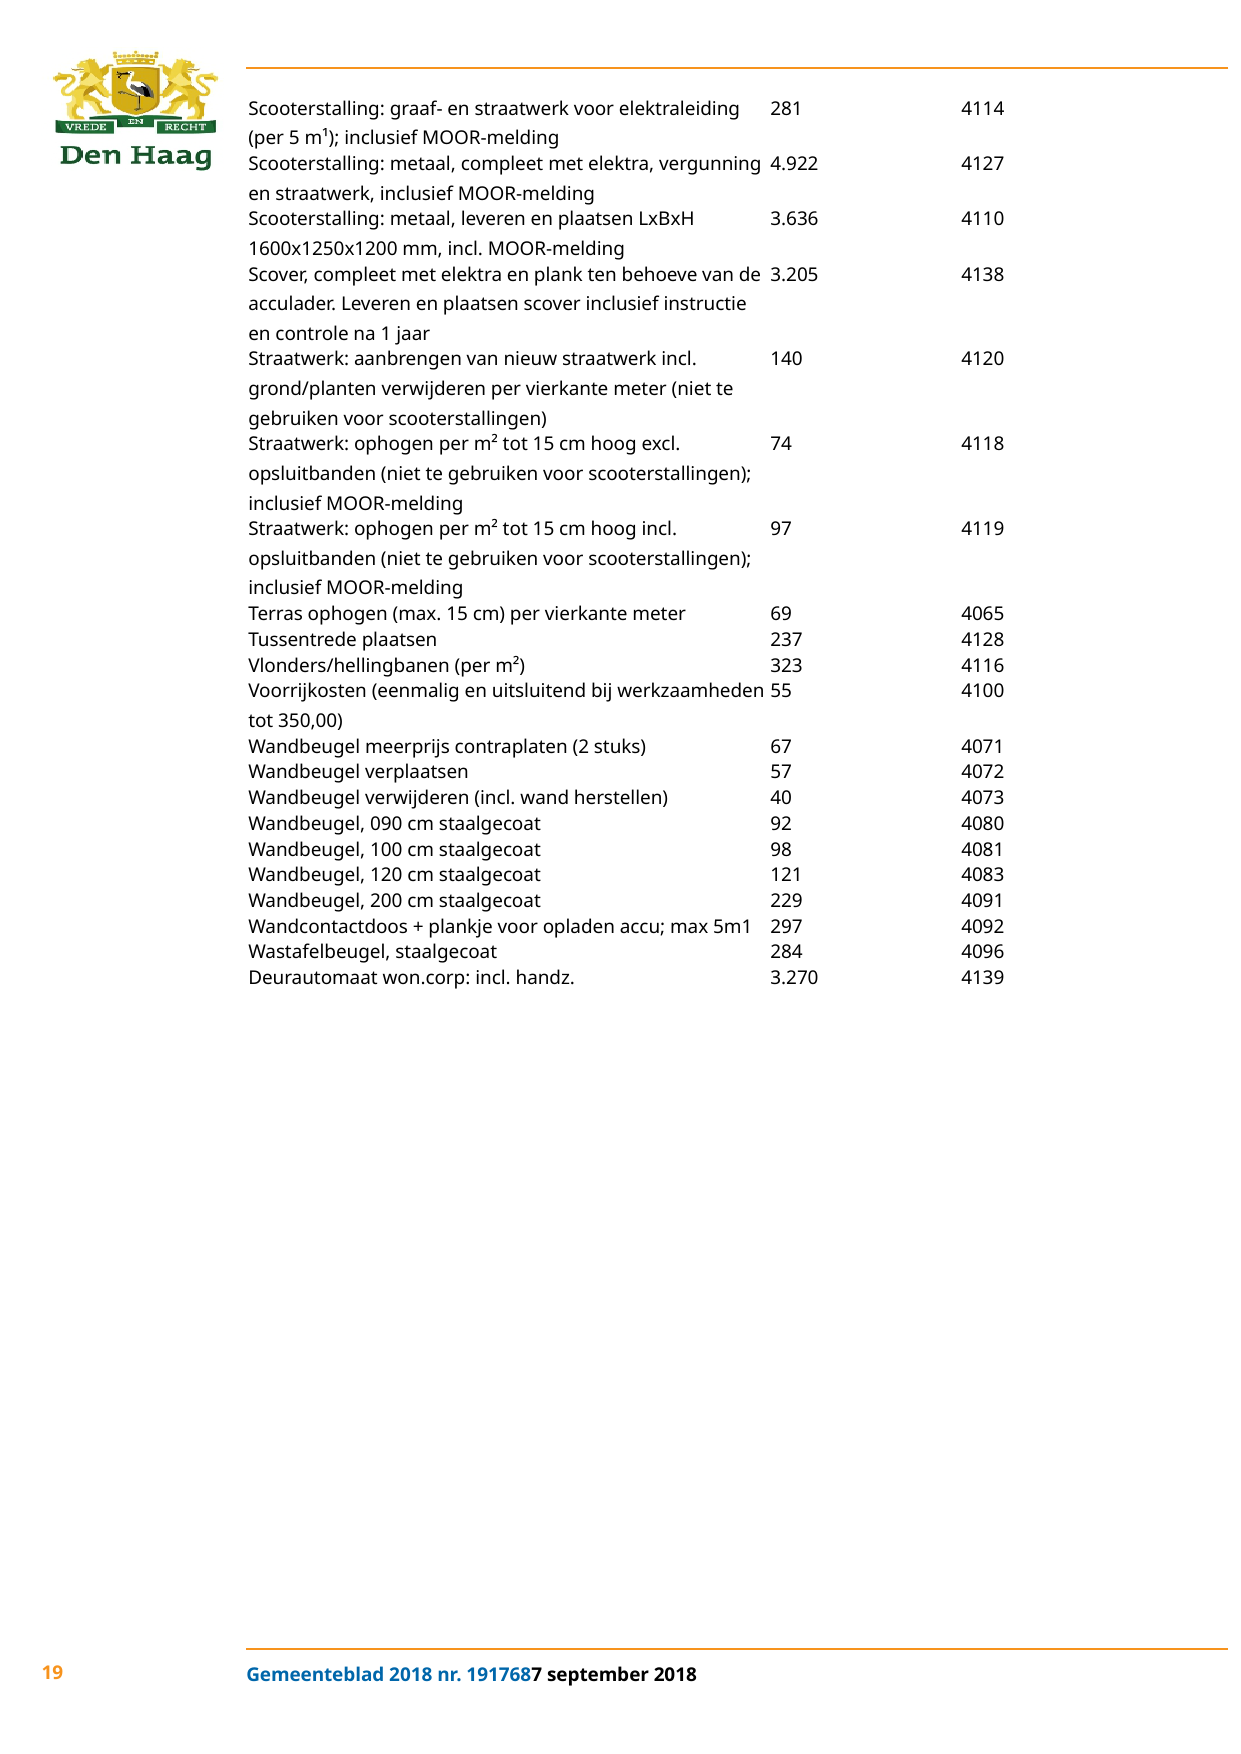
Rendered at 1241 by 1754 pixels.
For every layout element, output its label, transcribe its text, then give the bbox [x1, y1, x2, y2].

table_cell Wandbeugel verplaatsen [248, 759, 770, 784]
table_cell Terras ophogen (max. 15 cm) per vierkante meter [248, 600, 770, 626]
table_cell 3.270 [770, 964, 961, 990]
table_cell Wandcontactdoos + plankje voor opladen accu; max 5m1 [248, 913, 770, 939]
table_cell 4080 [961, 810, 1152, 836]
table_cell 4065 [961, 600, 1152, 626]
table_cell Vlonders/hellingbanen (per m²) [248, 652, 770, 677]
table_cell 4118 [961, 431, 1152, 515]
table_cell 4073 [961, 784, 1152, 810]
table_cell Scooterstalling: metaal, compleet met elektra, vergunning en straatwerk, inclusief MOOR-melding [248, 150, 770, 205]
table_cell 4100 [961, 678, 1152, 733]
table_cell Scooterstalling: graaf- en straatwerk voor elektraleiding (per 5 m¹); inclusief MOOR-melding [248, 95, 770, 150]
table_cell 3.205 [770, 261, 961, 346]
table_cell Wandbeugel, 200 cm staalgecoat [248, 887, 770, 913]
table_cell Straatwerk: ophogen per m² tot 15 cm hoog incl. opsluitbanden (niet te gebruiken voor scooterstallingen); inclusief MOOR-melding [248, 515, 770, 600]
table_cell 92 [770, 810, 961, 836]
table_cell 4120 [961, 346, 1152, 431]
table_cell Tussentrede plaatsen [248, 626, 770, 652]
table_cell 229 [770, 887, 961, 913]
table_cell 237 [770, 626, 961, 652]
table_cell 4114 [961, 95, 1152, 150]
table_cell Straatwerk: aanbrengen van nieuw straatwerk incl. grond/planten verwijderen per vierkante meter (niet te gebruiken voor scooterstallingen) [248, 346, 770, 431]
table_cell Wandbeugel, 120 cm staalgecoat [248, 861, 770, 887]
table_cell 4092 [961, 913, 1152, 939]
picture [41, 47, 231, 172]
table_cell Wandbeugel meerprijs contraplaten (2 stuks) [248, 733, 770, 758]
table_cell 4139 [961, 964, 1152, 990]
table_cell Straatwerk: ophogen per m² tot 15 cm hoog excl. opsluitbanden (niet te gebruiken voor scooterstallingen); inclusief MOOR-melding [248, 431, 770, 515]
table_cell 74 [770, 431, 961, 515]
table_cell Scover, compleet met elektra en plank ten behoeve van de acculader. Leveren en plaatsen scover inclusief instructie en controle na 1 jaar [248, 261, 770, 346]
table_cell 323 [770, 652, 961, 677]
table_cell 284 [770, 939, 961, 964]
table_cell 4072 [961, 759, 1152, 784]
table_cell 55 [770, 678, 961, 733]
table_cell 281 [770, 95, 961, 150]
table_cell 4071 [961, 733, 1152, 758]
table_cell 4116 [961, 652, 1152, 677]
table_cell 57 [770, 759, 961, 784]
table_cell Wandbeugel, 100 cm staalgecoat [248, 836, 770, 861]
table_cell 140 [770, 346, 961, 431]
table_cell 121 [770, 861, 961, 887]
table_cell 4096 [961, 939, 1152, 964]
table_cell 40 [770, 784, 961, 810]
table_cell 4110 [961, 205, 1152, 261]
table_cell Wandbeugel, 090 cm staalgecoat [248, 810, 770, 836]
table_cell 4128 [961, 626, 1152, 652]
table_cell 4081 [961, 836, 1152, 861]
table_cell 4083 [961, 861, 1152, 887]
table_cell 3.636 [770, 205, 961, 261]
table_cell Wandbeugel verwijderen (incl. wand herstellen) [248, 784, 770, 810]
table_cell 4119 [961, 515, 1152, 600]
table_cell Deurautomaat won.corp: incl. handz. [248, 964, 770, 990]
table_cell Scooterstalling: metaal, leveren en plaatsen LxBxH 1600x1250x1200 mm, incl. MOOR-melding [248, 205, 770, 261]
table_cell 98 [770, 836, 961, 861]
table_cell 97 [770, 515, 961, 600]
table_cell 297 [770, 913, 961, 939]
table_cell 67 [770, 733, 961, 758]
table_cell 4.922 [770, 150, 961, 205]
table_cell Voorrijkosten (eenmalig en uitsluitend bij werkzaamheden tot 350,00) [248, 678, 770, 733]
table_cell Wastafelbeugel, staalgecoat [248, 939, 770, 964]
table_cell 4091 [961, 887, 1152, 913]
table_cell 69 [770, 600, 961, 626]
table_cell 4138 [961, 261, 1152, 346]
table_cell 4127 [961, 150, 1152, 205]
